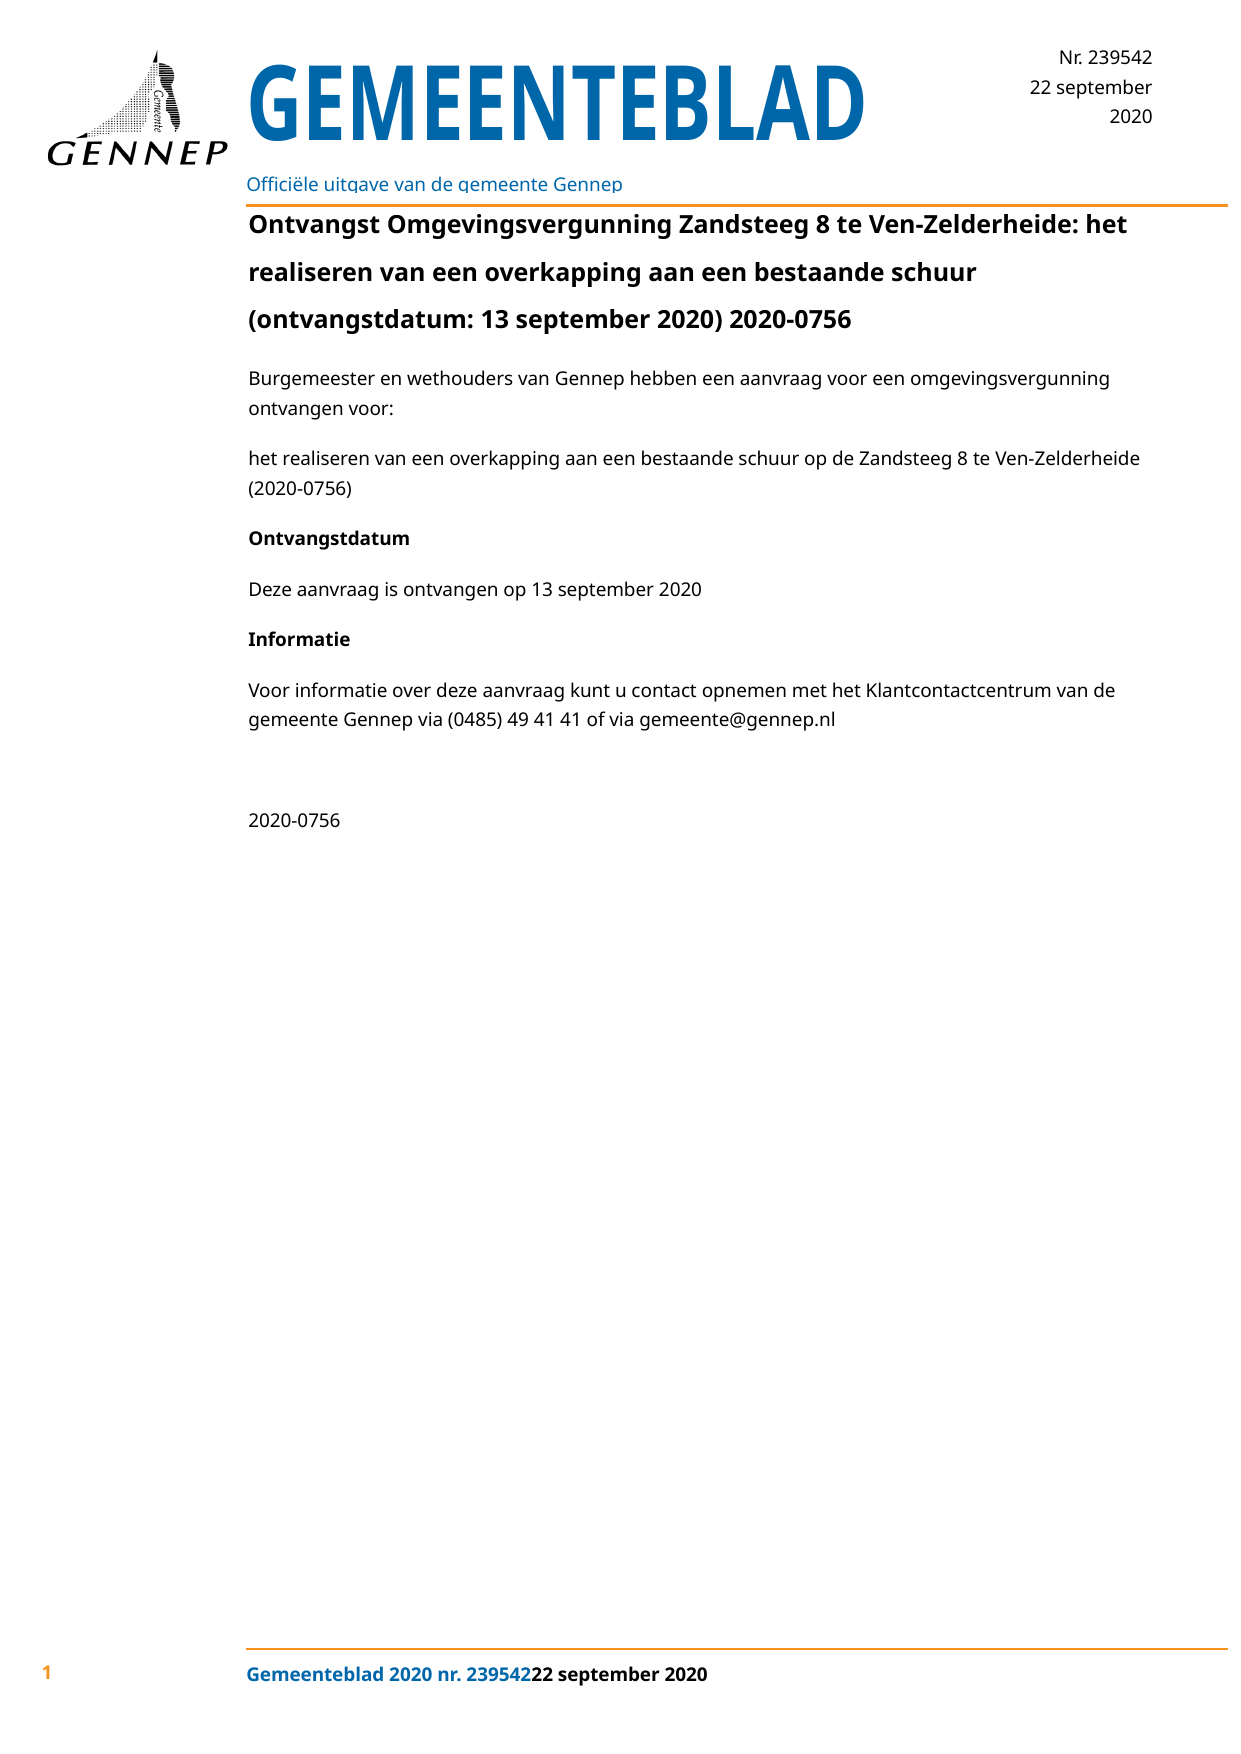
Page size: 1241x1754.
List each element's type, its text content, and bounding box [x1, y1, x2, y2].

text Deze aanvraag is ontvangen op 13 september 2020 [248, 576, 1152, 602]
text Ontvangst Omgevingsvergunning Zandsteeg 8 te Ven-Zelderheide: het realiseren van een overkapping aan een bestaande schuur (ontvangstdatum: 13 september 2020) 2020-0756 [248, 207, 1152, 336]
text Burgemeester en wethouders van Gennep hebben een aanvraag voor een omgevingsvergunning ontvangen voor: [248, 366, 1152, 421]
text Informatie [248, 626, 1152, 652]
text het realiseren van een overkapping aan een bestaande schuur op de Zandsteeg 8 te Ven-Zelderheide (2020-0756) [248, 446, 1152, 501]
text 2020-0756 [248, 807, 1152, 833]
text Ontvangstdatum [248, 526, 1152, 551]
picture [41, 47, 231, 172]
text Voor informatie over deze aanvraag kunt u contact opnemen met het Klantcontactcentrum van de gemeente Gennep via (0485) 49 41 41 of via gemeente@gennep.nl [248, 677, 1152, 732]
